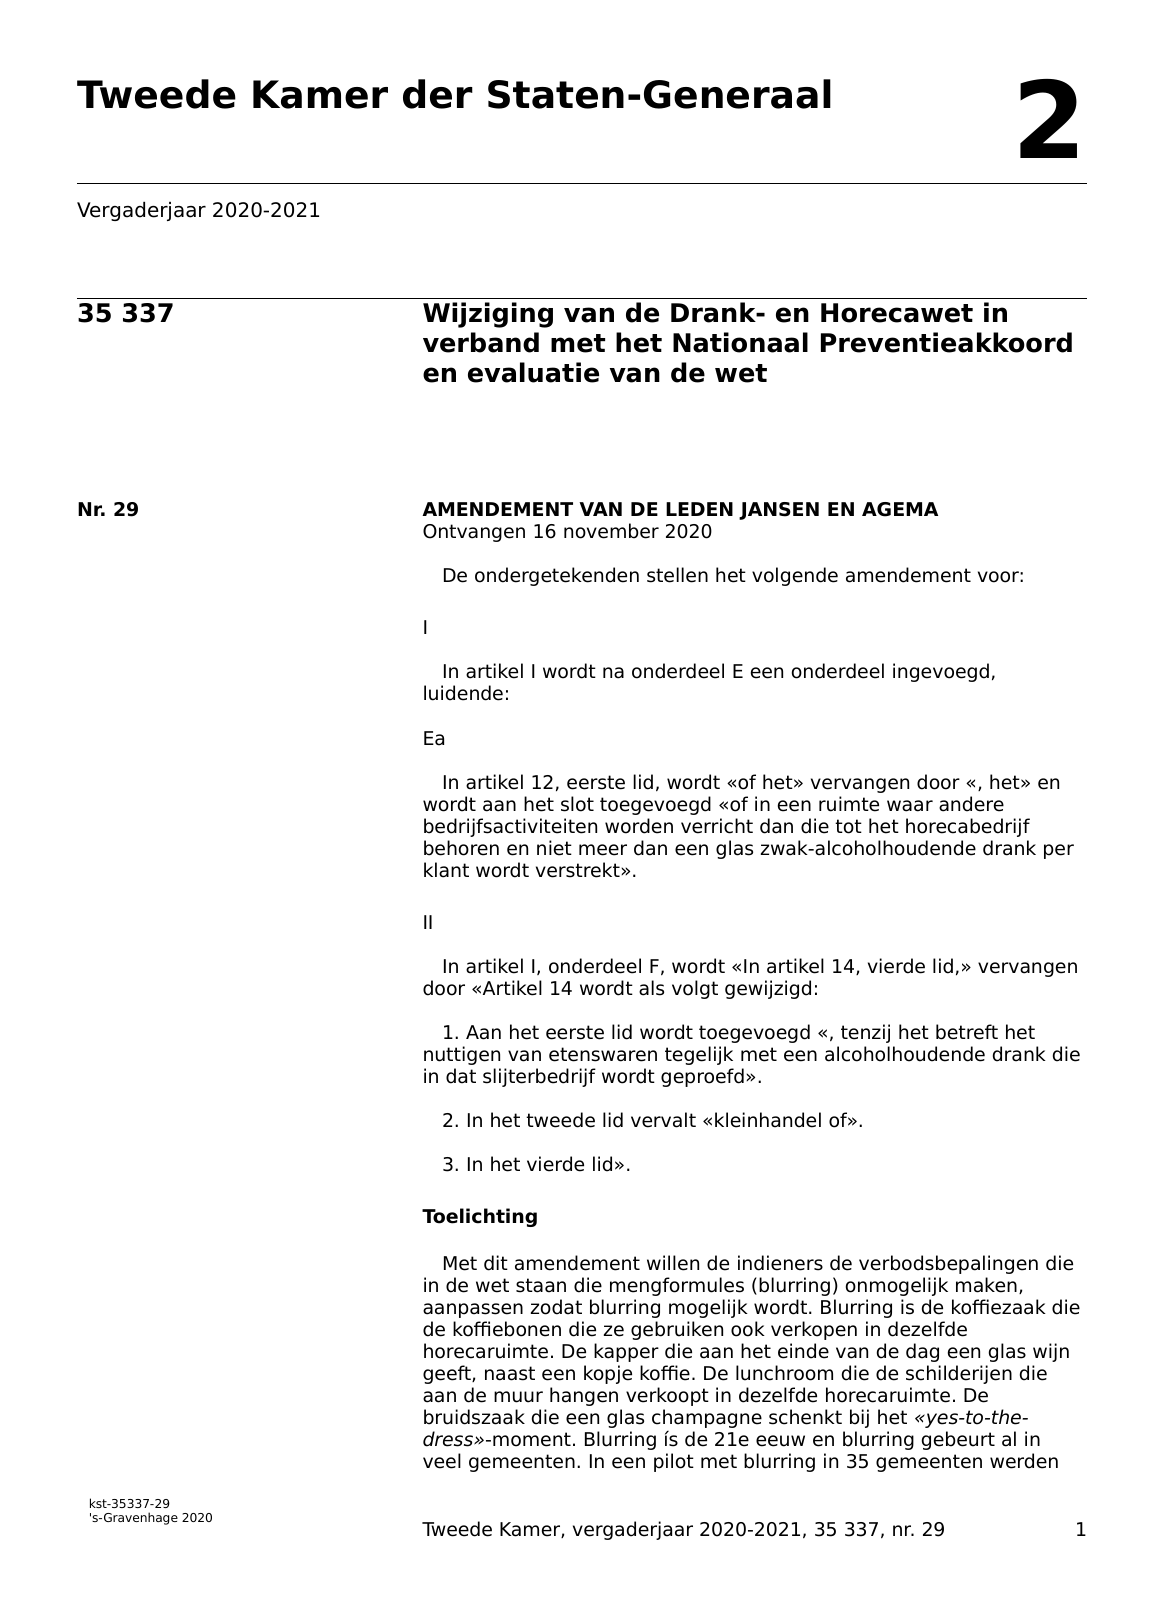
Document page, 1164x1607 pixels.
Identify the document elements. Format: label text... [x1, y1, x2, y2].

text 2. In het tweede lid vervalt «kleinhandel of». [422, 1110, 1087, 1132]
table_header 2 [886, 59, 1087, 183]
text In artikel I, onderdeel F, wordt «In artikel 14, vierde lid,» vervangen door «Artikel 14 wordt als volgt gewijzigd: [422, 956, 1087, 1000]
table_header Tweede Kamer der Staten-Generaal [77, 59, 886, 183]
subtitle I [422, 617, 1087, 639]
text Ontvangen 16 november 2020 [422, 521, 1087, 543]
subtitle 35 337 Wijziging van de Drank- en Horecawet in verband met het Nationaal Preventieakkoord en evaluatie van de wet [77, 299, 1087, 388]
subtitle Toelichting [422, 1206, 1087, 1228]
text Met dit amendement willen de indieners de verbodsbepalingen die in de wet staan die mengformules (blurring) onmogelijk maken, aanpassen zodat blurring mogelijk wordt. Blurring is de koffiezaak die de koffiebonen die ze gebruiken ook verkopen in dezelfde horecaruimte. De kapper die aan het einde van de dag een glas wijn geeft, naast een kopje koffie. De lunchroom die de schilderijen die aan de muur hangen verkoopt in dezelfde horecaruimte. De bruidszaak die een glas champagne schenkt bij het «yes-to-the-dress»-moment. Blurring ís de 21e eeuw en blurring gebeurt al in veel gemeenten. In een pilot met blurring in 35 gemeenten werden [422, 1253, 1087, 1473]
text 1. Aan het eerste lid wordt toegevoegd «, tenzij het betreft het nuttigen van etenswaren tegelijk met een alcoholhoudende drank die in dat slijterbedrijf wordt geproefd». [422, 1022, 1087, 1088]
text 3. In het vierde lid». [422, 1154, 1087, 1176]
table_cell Vergaderjaar 2020-2021 [77, 184, 1087, 298]
text In artikel 12, eerste lid, wordt «of het» vervangen door «, het» en wordt aan het slot toegevoegd «of in een ruimte waar andere bedrijfsactiviteiten worden verricht dan die tot het horecabedrijf behoren en niet meer dan een glas zwak-alcoholhoudende drank per klant wordt verstrekt». [422, 772, 1087, 882]
text 's-Gravenhage 2020 [88, 1511, 323, 1525]
text De ondergetekenden stellen het volgende amendement voor: [422, 565, 1087, 587]
text Ea [422, 727, 1087, 749]
subtitle Nr. 29 AMENDEMENT VAN DE LEDEN JANSEN EN AGEMA [77, 499, 1087, 521]
subtitle II [422, 912, 1087, 933]
text In artikel I wordt na onderdeel E een onderdeel ingevoegd, luidende: [422, 661, 1087, 705]
text kst-35337-29 [88, 1497, 323, 1511]
